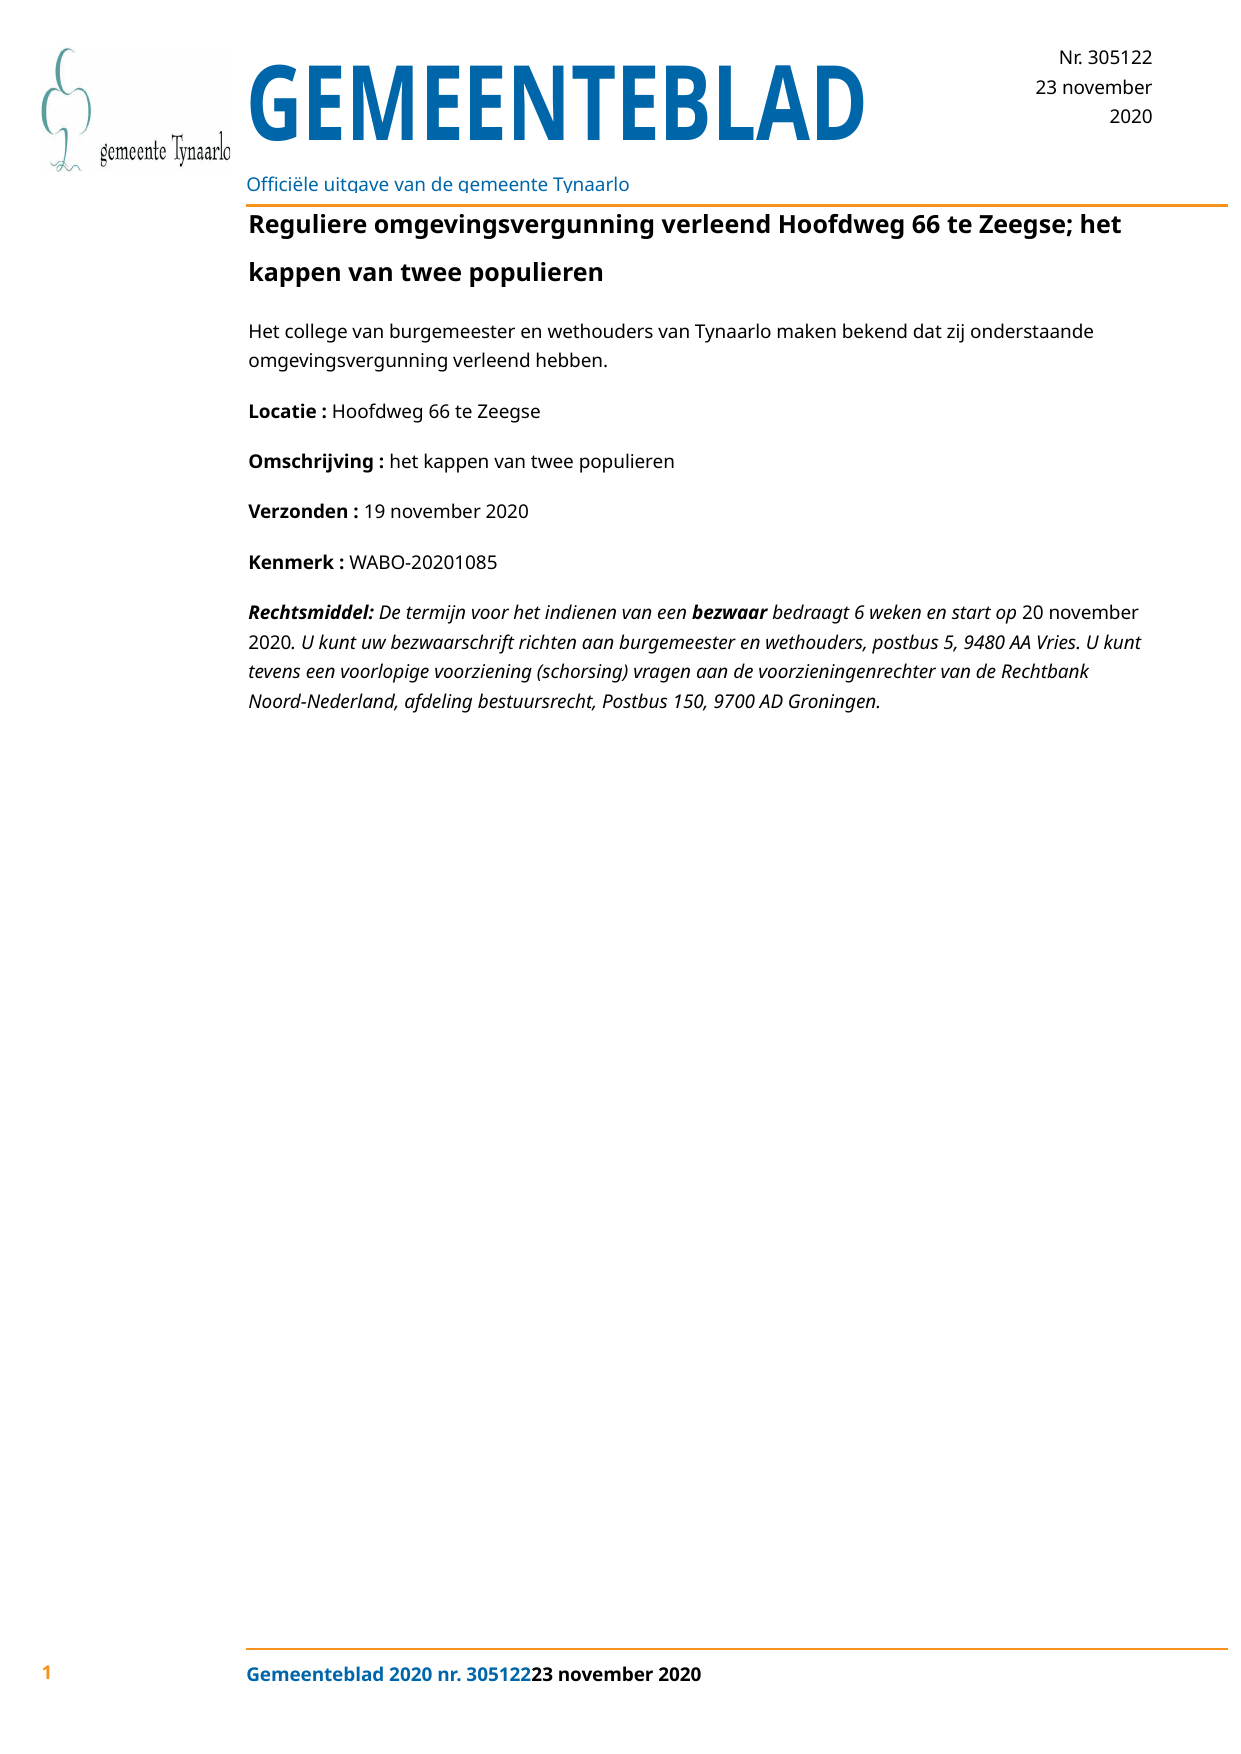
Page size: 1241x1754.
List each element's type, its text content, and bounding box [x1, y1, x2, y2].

picture [41, 47, 231, 172]
text Omschrijving : het kappen van twee populieren [248, 448, 1152, 474]
text Het college van burgemeester en wethouders van Tynaarlo maken bekend dat zij onderstaande omgevingsvergunning verleend hebben. [248, 318, 1152, 373]
text Reguliere omgevingsvergunning verleend Hoofdweg 66 te Zeegse; het kappen van twee populieren [248, 207, 1152, 288]
text Rechtsmiddel: De termijn voor het indienen van een bezwaar bedraagt 6 weken en start op 20 november 2020. U kunt uw bezwaarschrift richten aan burgemeester en wethouders, postbus 5, 9480 AA Vries. U kunt tevens een voorlopige voorziening (schorsing) vragen aan de voorzieningenrechter van de Rechtbank Noord-Nederland, afdeling bestuursrecht, Postbus 150, 9700 AD Groningen. [248, 599, 1152, 714]
text Verzonden : 19 november 2020 [248, 499, 1152, 524]
text Locatie : Hoofdweg 66 te Zeegse [248, 398, 1152, 424]
text Kenmerk : WABO-20201085 [248, 549, 1152, 575]
